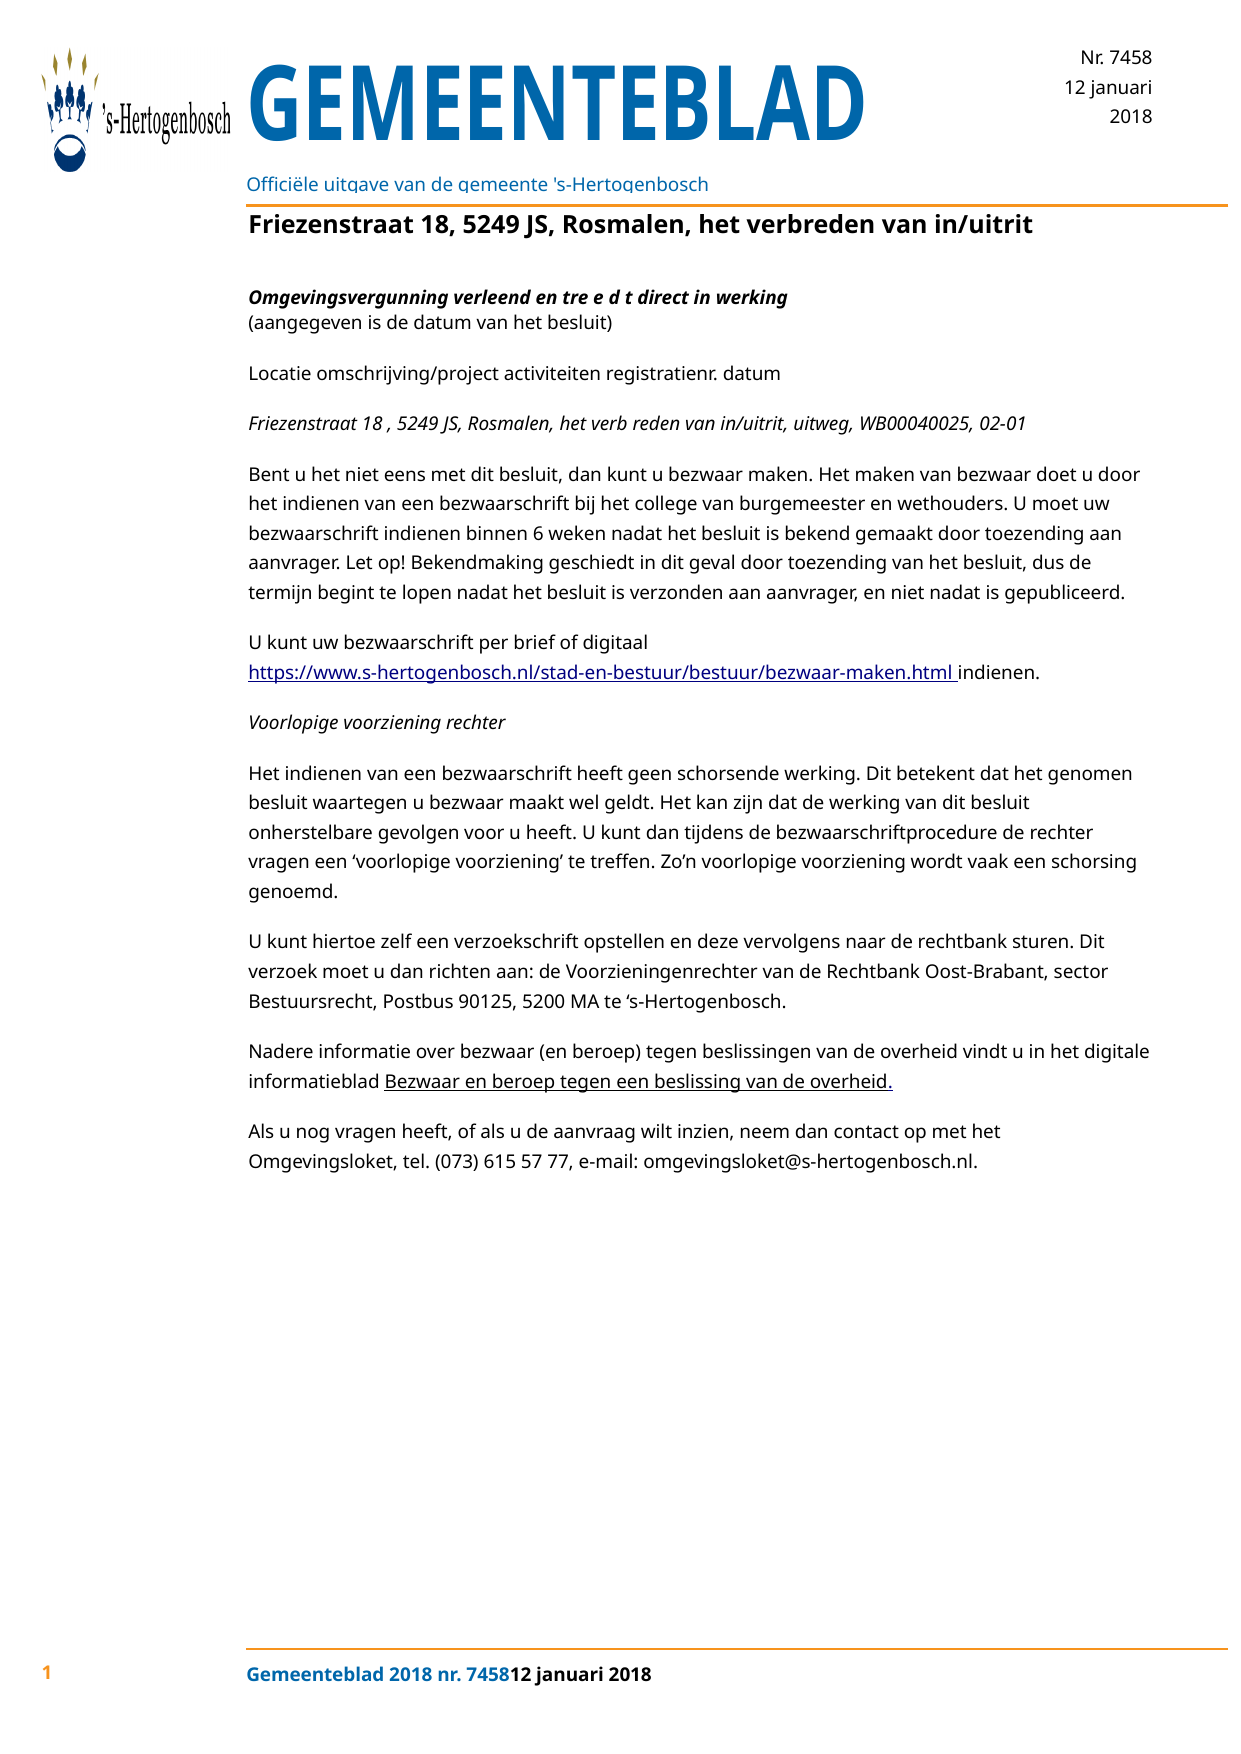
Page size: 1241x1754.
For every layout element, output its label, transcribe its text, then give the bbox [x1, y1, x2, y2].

text (aangegeven is de datum van het besluit) [248, 309, 1152, 335]
text U kunt uw bezwaarschrift per brief of digitaal https://www.s-hertogenbosch.nl/stad-en-bestuur/bestuur/bezwaar-maken.html indienen. [248, 629, 1152, 685]
picture [41, 47, 231, 172]
text Locatie omschrijving/project activiteiten registratienr. datum [248, 360, 1152, 386]
text Omgevingsvergunning verleend en tre e d t direct in werking [248, 284, 1152, 309]
text Voorlopige voorziening rechter [248, 709, 1152, 735]
text Nadere informatie over bezwaar (en beroep) tegen beslissingen van de overheid vindt u in het digitale informatieblad Bezwaar en beroep tegen een beslissing van de overheid. [248, 1038, 1152, 1094]
text Bent u het niet eens met dit besluit, dan kunt u bezwaar maken. Het maken van bezwaar doet u door het indienen van een bezwaarschrift bij het college van burgemeester en wethouders. U moet uw bezwaarschrift indienen binnen 6 weken nadat het besluit is bekend gemaakt door toezending aan aanvrager. Let op! Bekendmaking geschiedt in dit geval door toezending van het besluit, dus de termijn begint te lopen nadat het besluit is verzonden aan aanvrager, en niet nadat is gepubliceerd. [248, 461, 1152, 605]
text Als u nog vragen heeft, of als u de aanvraag wilt inzien, neem dan contact op met het Omgevingsloket, tel. (073) 615 57 77, e-mail: omgevingsloket@s-hertogenbosch.nl. [248, 1118, 1152, 1174]
text Friezenstraat 18 , 5249 JS, Rosmalen, het verb reden van in/uitrit, uitweg, WB00040025, 02-01 [248, 410, 1152, 436]
text U kunt hiertoe zelf een verzoekschrift opstellen en deze vervolgens naar de rechtbank sturen. Dit verzoek moet u dan richten aan: de Voorzieningenrechter van de Rechtbank Oost-Brabant, sector Bestuursrecht, Postbus 90125, 5200 MA te ‘s-Hertogenbosch. [248, 929, 1152, 1014]
text Friezenstraat 18, 5249 JS, Rosmalen, het verbreden van in/uitrit [248, 207, 1152, 241]
text Het indienen van een bezwaarschrift heeft geen schorsende werking. Dit betekent dat het genomen besluit waartegen u bezwaar maakt wel geldt. Het kan zijn dat de werking van dit besluit onherstelbare gevolgen voor u heeft. U kunt dan tijdens de bezwaarschriftprocedure de rechter vragen een ‘voorlopige voorziening’ te treffen. Zo’n voorlopige voorziening wordt vaak een schorsing genoemd. [248, 760, 1152, 904]
